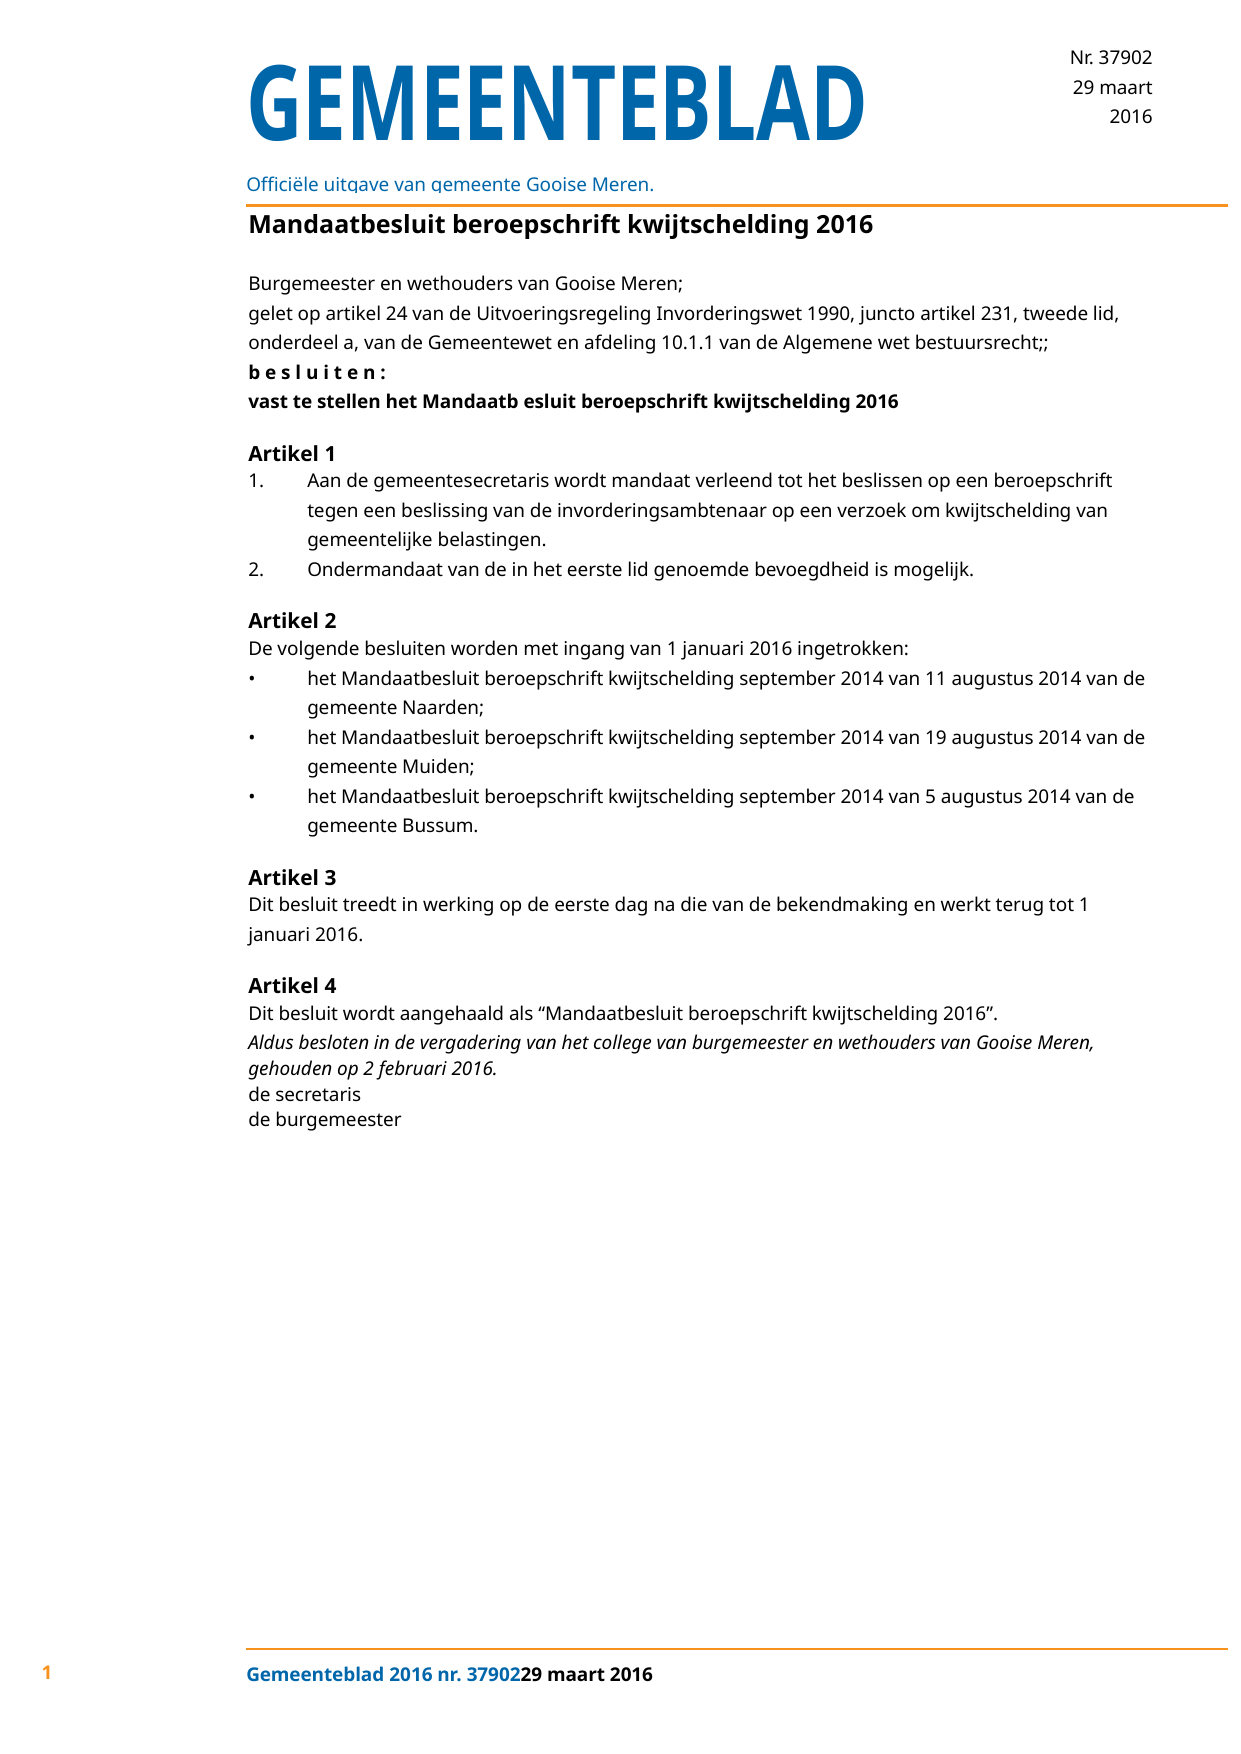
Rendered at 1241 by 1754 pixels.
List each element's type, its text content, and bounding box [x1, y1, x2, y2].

text Artikel 1 [248, 439, 1152, 467]
list Ondermandaat van de in het eerste lid genoemde bevoegdheid is mogelijk. [248, 556, 1152, 582]
text Mandaatbesluit beroepschrift kwijtschelding 2016 [248, 207, 1152, 241]
text Artikel 3 [248, 863, 1152, 891]
list het Mandaatbesluit beroepschrift kwijtschelding september 2014 van 11 augustus 2014 van de gemeente Naarden; [248, 665, 1152, 720]
text Dit besluit treedt in werking op de eerste dag na die van de bekendmaking en werkt terug tot 1 januari 2016. [248, 891, 1152, 947]
list het Mandaatbesluit beroepschrift kwijtschelding september 2014 van 5 augustus 2014 van de gemeente Bussum. [248, 783, 1152, 838]
text gelet op artikel 24 van de Uitvoeringsregeling Invorderingswet 1990, juncto artikel 231, tweede lid, onderdeel a, van de Gemeentewet en afdeling 10.1.1 van de Algemene wet bestuursrecht;; [248, 300, 1152, 355]
text de burgemeester [248, 1107, 1152, 1132]
list het Mandaatbesluit beroepschrift kwijtschelding september 2014 van 19 augustus 2014 van de gemeente Muiden; [248, 724, 1152, 779]
text Dit besluit wordt aangehaald als “Mandaatbesluit beroepschrift kwijtschelding 2016”. [248, 1000, 1152, 1026]
text b e s l u i t e n : [248, 359, 1152, 385]
text Artikel 2 [248, 607, 1152, 635]
list Aan de gemeentesecretaris wordt mandaat verleend tot het beslissen op een beroepschrift tegen een beslissing van de invorderingsambtenaar op een verzoek om kwijtschelding van gemeentelijke belastingen. [248, 467, 1152, 552]
picture [41, 47, 231, 172]
text de secretaris [248, 1081, 1152, 1107]
text Burgemeester en wethouders van Gooise Meren; [248, 270, 1152, 296]
text Artikel 4 [248, 971, 1152, 1000]
text De volgende besluiten worden met ingang van 1 januari 2016 ingetrokken: [248, 635, 1152, 661]
text vast te stellen het Mandaatb esluit beroepschrift kwijtschelding 2016 [248, 389, 1152, 414]
text Aldus besloten in de vergadering van het college van burgemeester en wethouders van Gooise Meren, gehouden op 2 februari 2016. [248, 1029, 1152, 1081]
